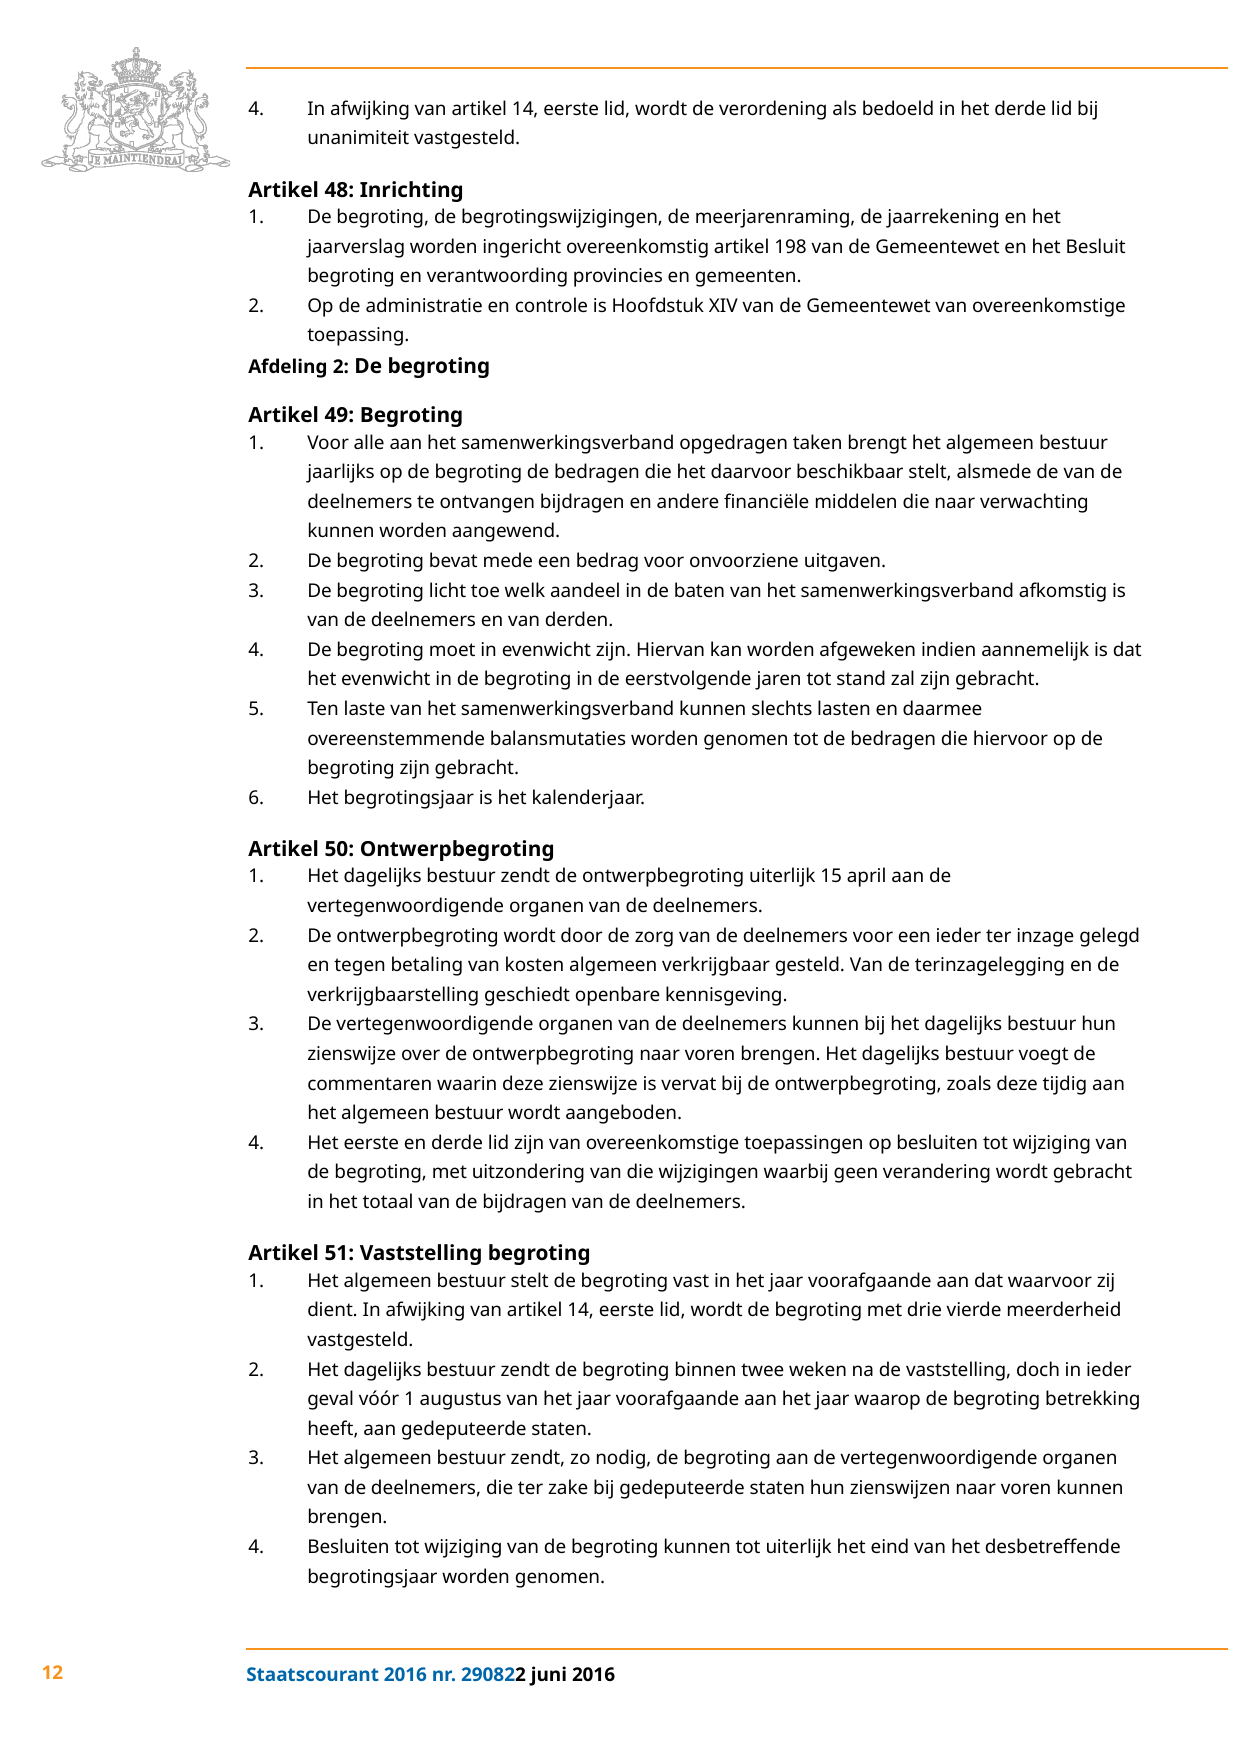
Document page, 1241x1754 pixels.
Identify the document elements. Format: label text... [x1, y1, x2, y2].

list De begroting moet in evenwicht zijn. Hiervan kan worden afgeweken indien aannemelijk is dat het evenwicht in de begroting in de eerstvolgende jaren tot stand zal zijn gebracht. [248, 636, 1152, 691]
list De vertegenwoordigende organen van de deelnemers kunnen bij het dagelijks bestuur hun zienswijze over de ontwerpbegroting naar voren brengen. Het dagelijks bestuur voegt de commentaren waarin deze zienswijze is vervat bij de ontwerpbegroting, zoals deze tijdig aan het algemeen bestuur wordt aangeboden. [248, 1011, 1152, 1125]
list Het begrotingsjaar is het kalenderjaar. [248, 784, 1152, 809]
list De ontwerpbegroting wordt door de zorg van de deelnemers voor een ieder ter inzage gelegd en tegen betaling van kosten algemeen verkrijgbaar gesteld. Van de terinzagelegging en de verkrijgbaarstelling geschiedt openbare kennisgeving. [248, 922, 1152, 1007]
list Het dagelijks bestuur zendt de ontwerpbegroting uiterlijk 15 april aan de vertegenwoordigende organen van de deelnemers. [248, 863, 1152, 918]
text Artikel 49: Begroting [248, 400, 1152, 429]
list Het eerste en derde lid zijn van overeenkomstige toepassingen op besluiten tot wijziging van de begroting, met uitzondering van die wijzigingen waarbij geen verandering wordt gebracht in het totaal van de bijdragen van de deelnemers. [248, 1129, 1152, 1214]
text Afdeling 2: De begroting [248, 351, 1152, 379]
picture [41, 47, 231, 172]
list Het dagelijks bestuur zendt de begroting binnen twee weken na de vaststelling, doch in ieder geval vóór 1 augustus van het jaar voorafgaande aan het jaar waarop de begroting betrekking heeft, aan gedeputeerde staten. [248, 1356, 1152, 1441]
list In afwijking van artikel 14, eerste lid, wordt de verordening als bedoeld in het derde lid bij unanimiteit vastgesteld. [248, 95, 1152, 150]
list Voor alle aan het samenwerkingsverband opgedragen taken brengt het algemeen bestuur jaarlijks op de begroting de bedragen die het daarvoor beschikbaar stelt, alsmede de van de deelnemers te ontvangen bijdragen en andere financiële middelen die naar verwachting kunnen worden aangewend. [248, 429, 1152, 543]
text Artikel 48: Inrichting [248, 175, 1152, 203]
list De begroting licht toe welk aandeel in de baten van het samenwerkingsverband afkomstig is van de deelnemers en van derden. [248, 577, 1152, 632]
text Artikel 51: Vaststelling begroting [248, 1238, 1152, 1267]
list Ten laste van het samenwerkingsverband kunnen slechts lasten en daarmee overeenstemmende balansmutaties worden genomen tot de bedragen die hiervoor op de begroting zijn gebracht. [248, 695, 1152, 780]
list Het algemeen bestuur zendt, zo nodig, de begroting aan de vertegenwoordigende organen van de deelnemers, die ter zake bij gedeputeerde staten hun zienswijzen naar voren kunnen brengen. [248, 1444, 1152, 1529]
list Op de administratie en controle is Hoofdstuk XIV van de Gemeentewet van overeenkomstige toepassing. [248, 292, 1152, 347]
list De begroting, de begrotingswijzigingen, de meerjarenraming, de jaarrekening en het jaarverslag worden ingericht overeenkomstig artikel 198 van de Gemeentewet en het Besluit begroting en verantwoording provincies en gemeenten. [248, 203, 1152, 288]
list Besluiten tot wijziging van de begroting kunnen tot uiterlijk het eind van het desbetreffende begrotingsjaar worden genomen. [248, 1533, 1152, 1588]
text Artikel 50: Ontwerpbegroting [248, 834, 1152, 863]
list De begroting bevat mede een bedrag voor onvoorziene uitgaven. [248, 547, 1152, 573]
list Het algemeen bestuur stelt de begroting vast in het jaar voorafgaande aan dat waarvoor zij dient. In afwijking van artikel 14, eerste lid, wordt de begroting met drie vierde meerderheid vastgesteld. [248, 1267, 1152, 1352]
